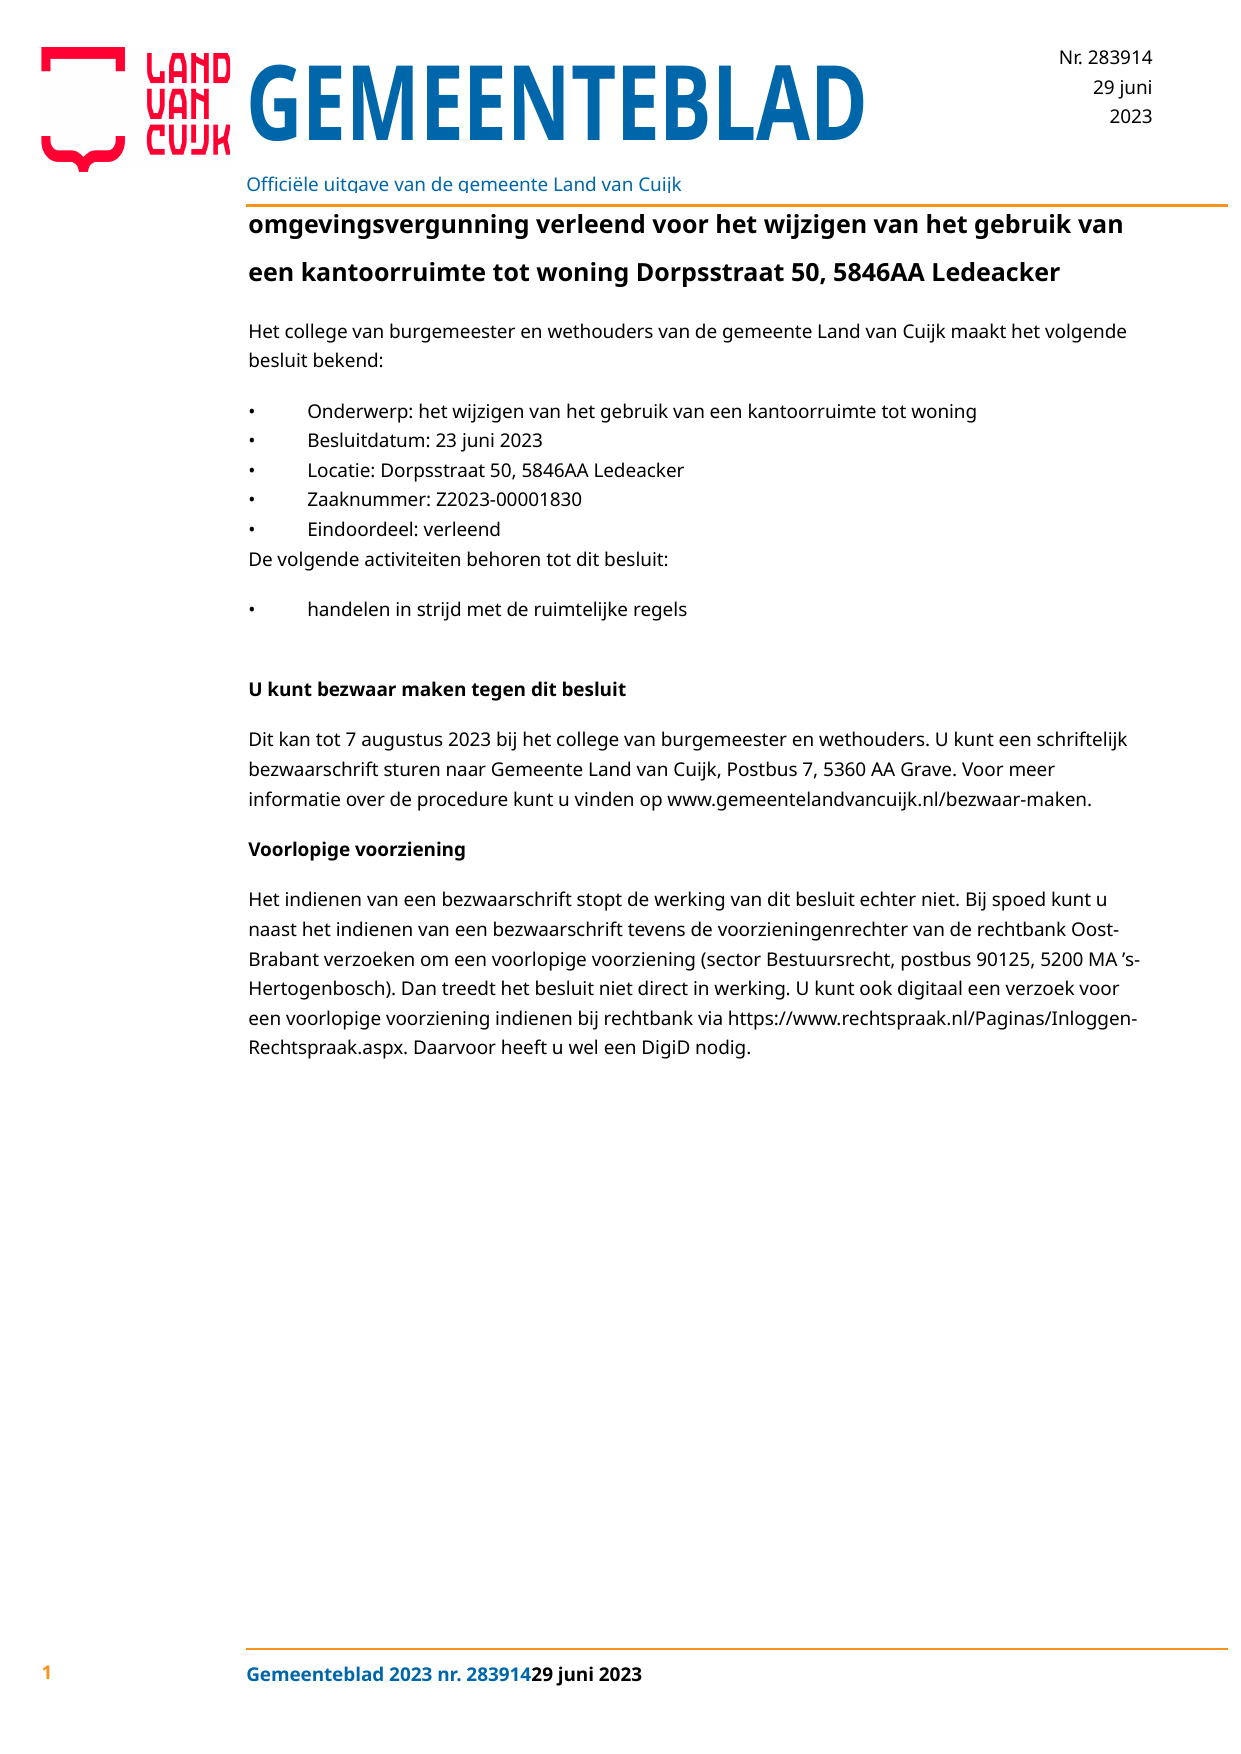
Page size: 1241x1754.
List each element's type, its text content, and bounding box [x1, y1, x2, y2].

list handelen in strijd met de ruimtelijke regels [248, 596, 1152, 622]
text U kunt bezwaar maken tegen dit besluit [248, 676, 1152, 702]
list Zaaknummer: Z2023-00001830 [248, 487, 1152, 512]
text Dit kan tot 7 augustus 2023 bij het college van burgemeester en wethouders. U kunt een schriftelijk bezwaarschrift sturen naar Gemeente Land van Cuijk, Postbus 7, 5360 AA Grave. Voor meer informatie over de procedure kunt u vinden op www.gemeentelandvancuijk.nl/bezwaar-maken. [248, 727, 1152, 812]
text Het college van burgemeester en wethouders van de gemeente Land van Cuijk maakt het volgende besluit bekend: [248, 318, 1152, 373]
list Onderwerp: het wijzigen van het gebruik van een kantoorruimte tot woning [248, 398, 1152, 424]
text omgevingsvergunning verleend voor het wijzigen van het gebruik van een kantoorruimte tot woning Dorpsstraat 50, 5846AA Ledeacker [248, 207, 1152, 288]
text Het indienen van een bezwaarschrift stopt de werking van dit besluit echter niet. Bij spoed kunt u naast het indienen van een bezwaarschrift tevens de voorzieningenrechter van de rechtbank Oost-Brabant verzoeken om een voorlopige voorziening (sector Bestuursrecht, postbus 90125, 5200 MA ’s-Hertogenbosch). Dan treedt het besluit niet direct in werking. U kunt ook digitaal een verzoek voor een voorlopige voorziening indienen bij rechtbank via https://www.rechtspraak.nl/Paginas/Inloggen-Rechtspraak.aspx. Daarvoor heeft u wel een DigiD nodig. [248, 887, 1152, 1060]
list Besluitdatum: 23 juni 2023 [248, 427, 1152, 453]
text Voorlopige voorziening [248, 836, 1152, 862]
list Locatie: Dorpsstraat 50, 5846AA Ledeacker [248, 457, 1152, 483]
text De volgende activiteiten behoren tot dit besluit: [248, 546, 1152, 572]
picture [41, 47, 231, 172]
list Eindoordeel: verleend [248, 516, 1152, 542]
